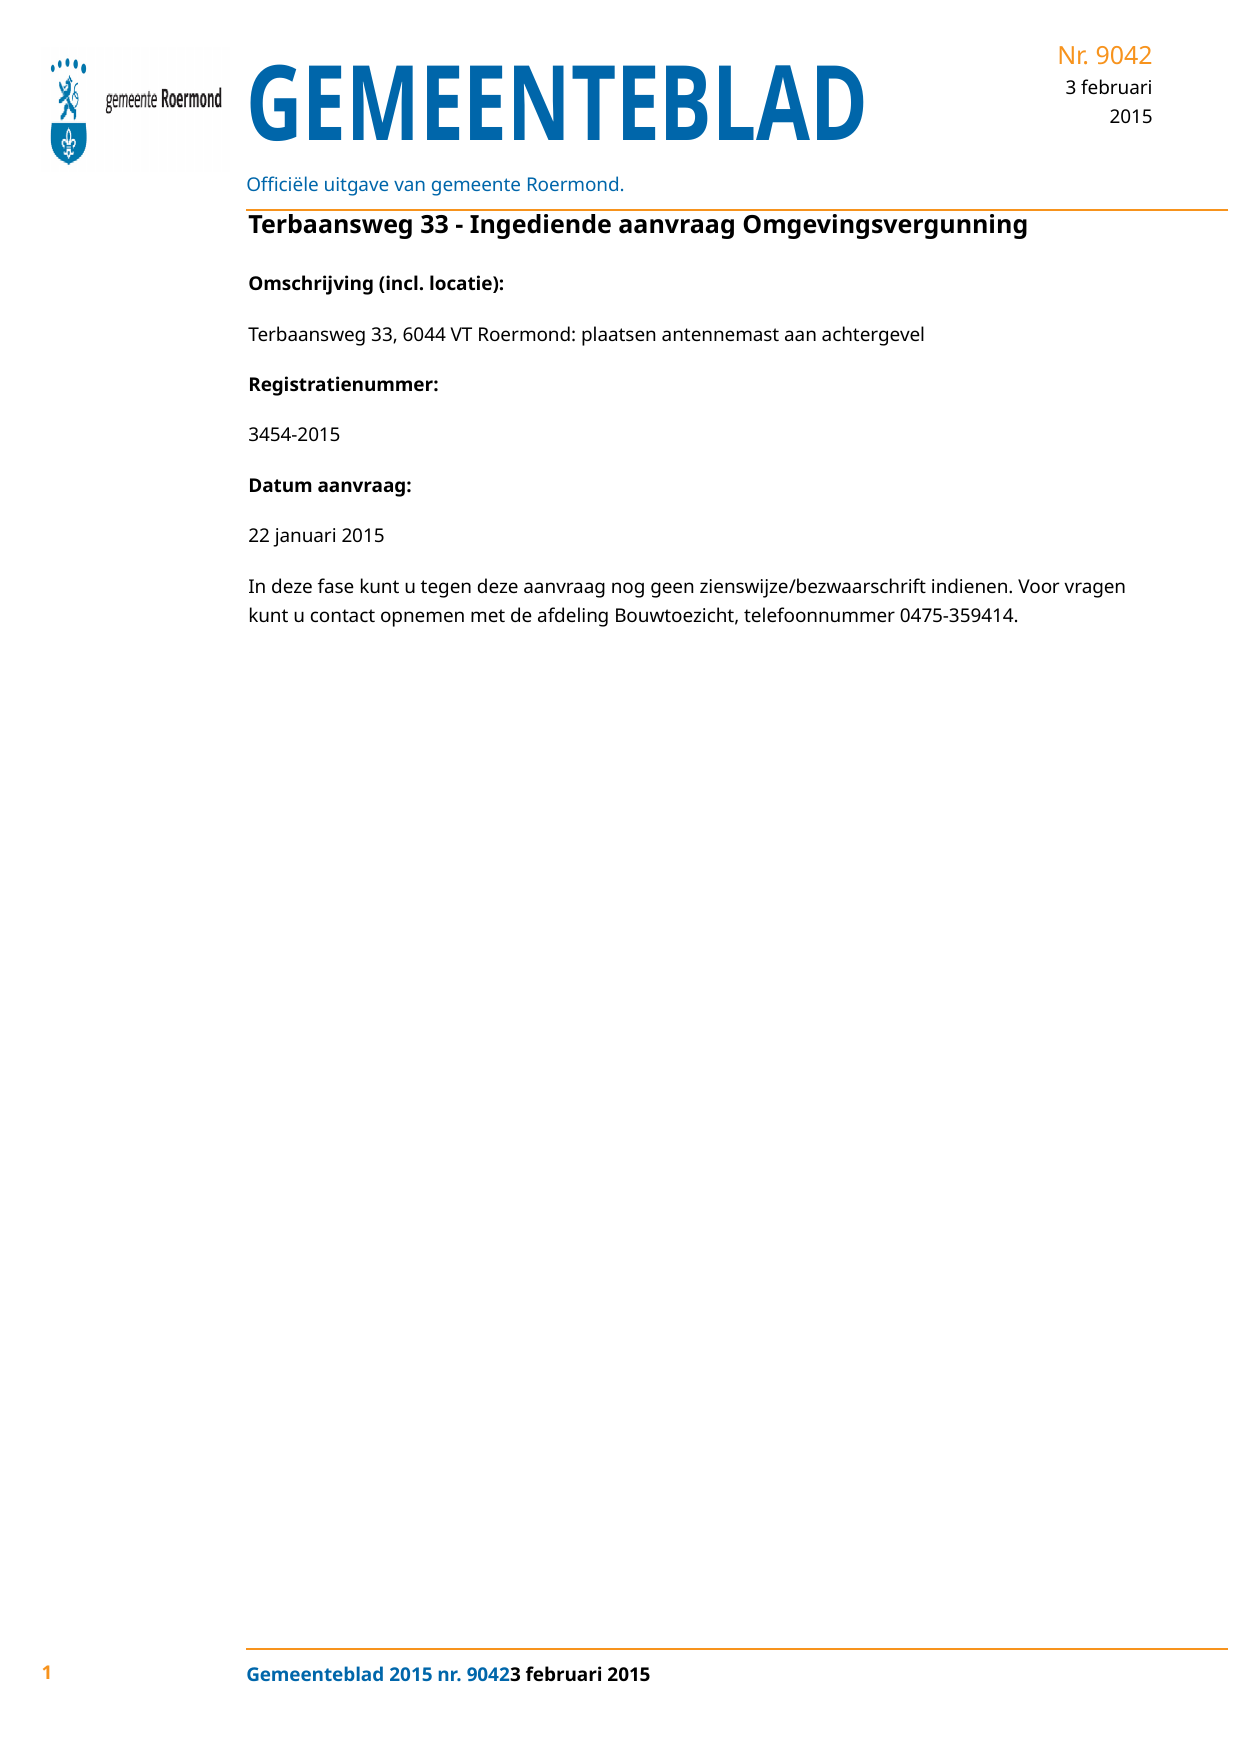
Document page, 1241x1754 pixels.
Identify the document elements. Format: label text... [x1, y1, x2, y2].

text Terbaansweg 33, 6044 VT Roermond: plaatsen antennemast aan achtergevel [248, 321, 1152, 346]
text 3454-2015 [248, 422, 1152, 447]
picture [41, 47, 231, 172]
text 22 januari 2015 [248, 522, 1152, 548]
text Omschrijving (incl. locatie): [248, 270, 1152, 296]
text Terbaansweg 33 - Ingediende aanvraag Omgevingsvergunning [248, 211, 1152, 241]
text Datum aanvraag: [248, 472, 1152, 498]
text Registratienummer: [248, 371, 1152, 397]
text In deze fase kunt u tegen deze aanvraag nog geen zienswijze/bezwaarschrift indienen. Voor vragen kunt u contact opnemen met de afdeling Bouwtoezicht, telefoonnummer 0475-359414. [248, 573, 1152, 628]
